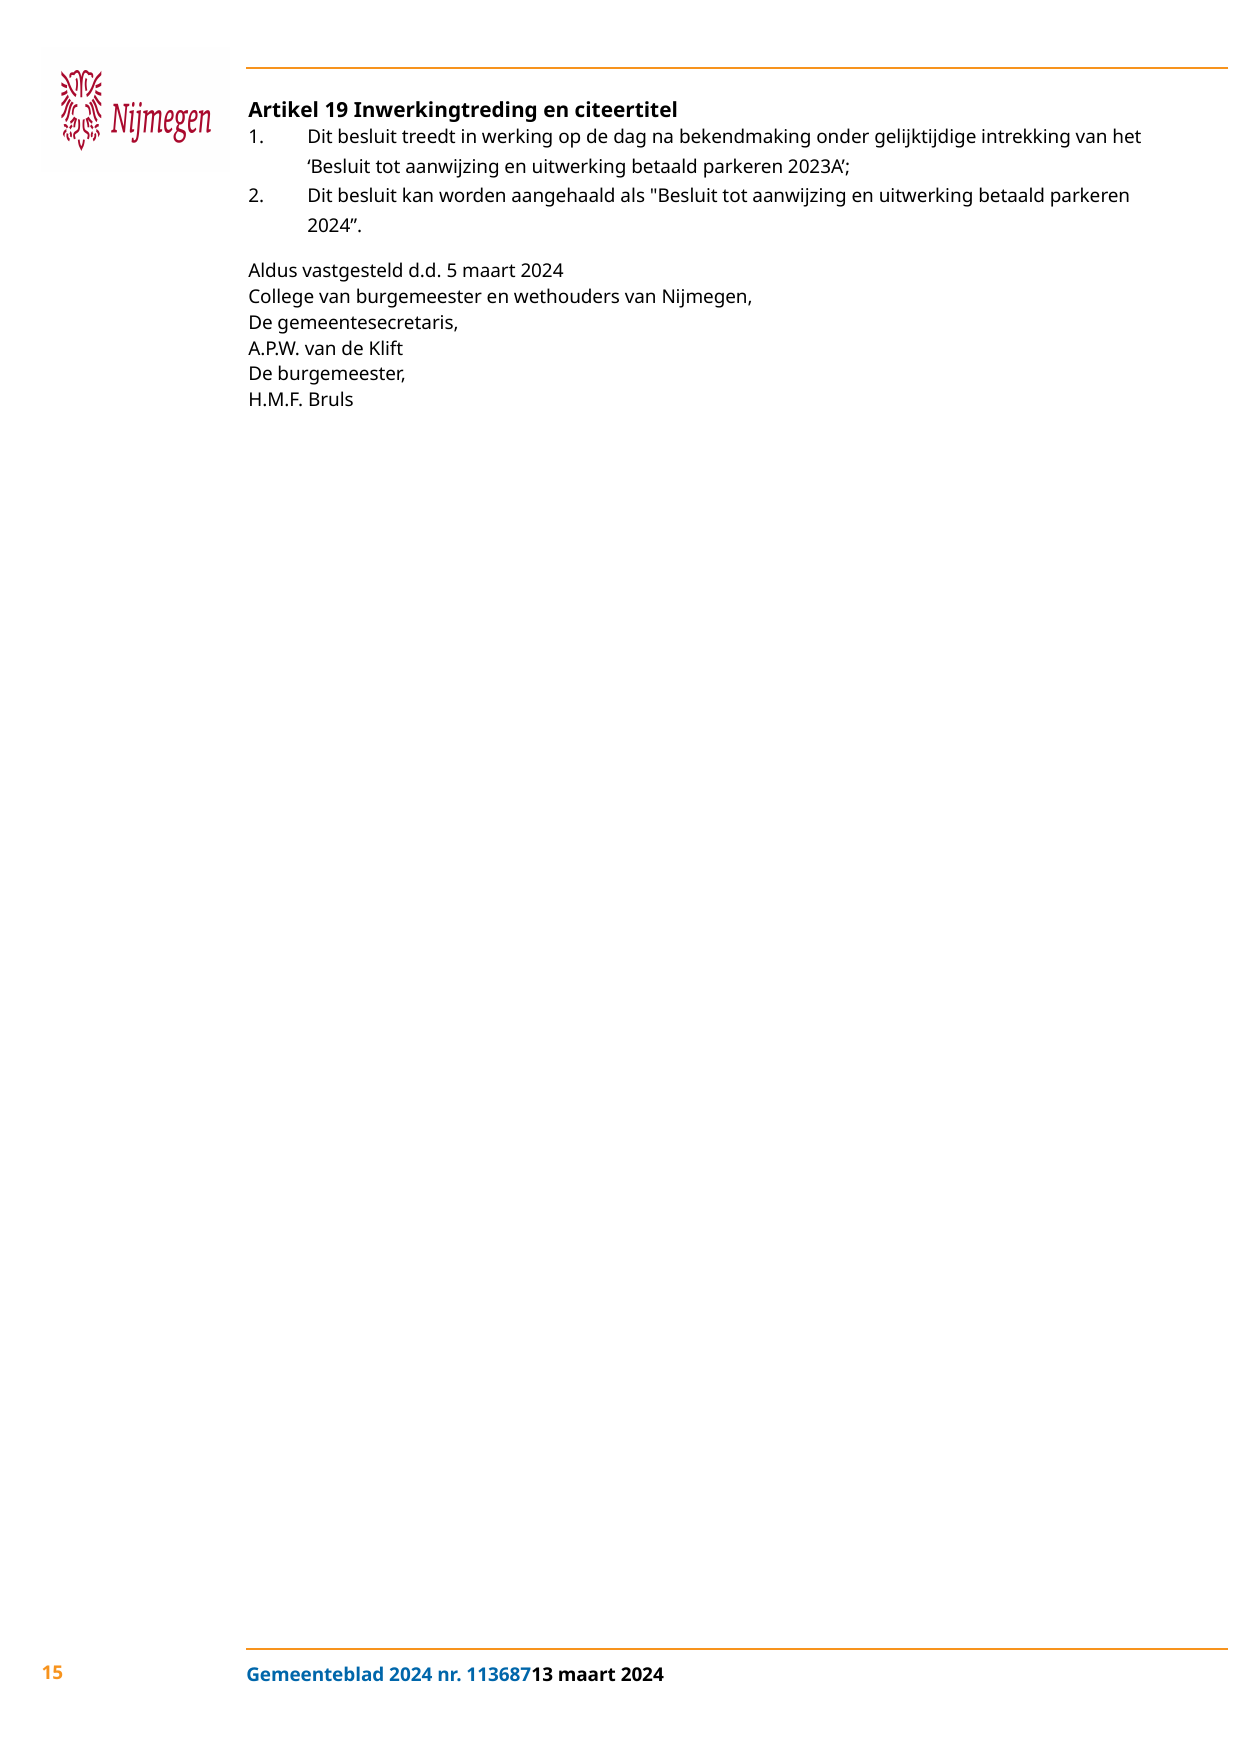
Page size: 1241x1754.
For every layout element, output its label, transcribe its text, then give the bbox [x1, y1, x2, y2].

picture [41, 47, 231, 172]
list Dit besluit treedt in werking op de dag na bekendmaking onder gelijktijdige intrekking van het ‘Besluit tot aanwijzing en uitwerking betaald parkeren 2023A’; [248, 123, 1152, 178]
text H.M.F. Bruls [248, 386, 1152, 412]
text Artikel 19 Inwerkingtreding en citeertitel [248, 95, 1152, 123]
text De gemeentesecretaris, [248, 309, 1152, 335]
text College van burgemeester en wethouders van Nijmegen, [248, 283, 1152, 309]
text A.P.W. van de Klift [248, 335, 1152, 361]
list Dit besluit kan worden aangehaald als "Besluit tot aanwijzing en uitwerking betaald parkeren 2024”. [248, 182, 1152, 238]
text Aldus vastgesteld d.d. 5 maart 2024 [248, 258, 1152, 283]
text De burgemeester, [248, 361, 1152, 386]
